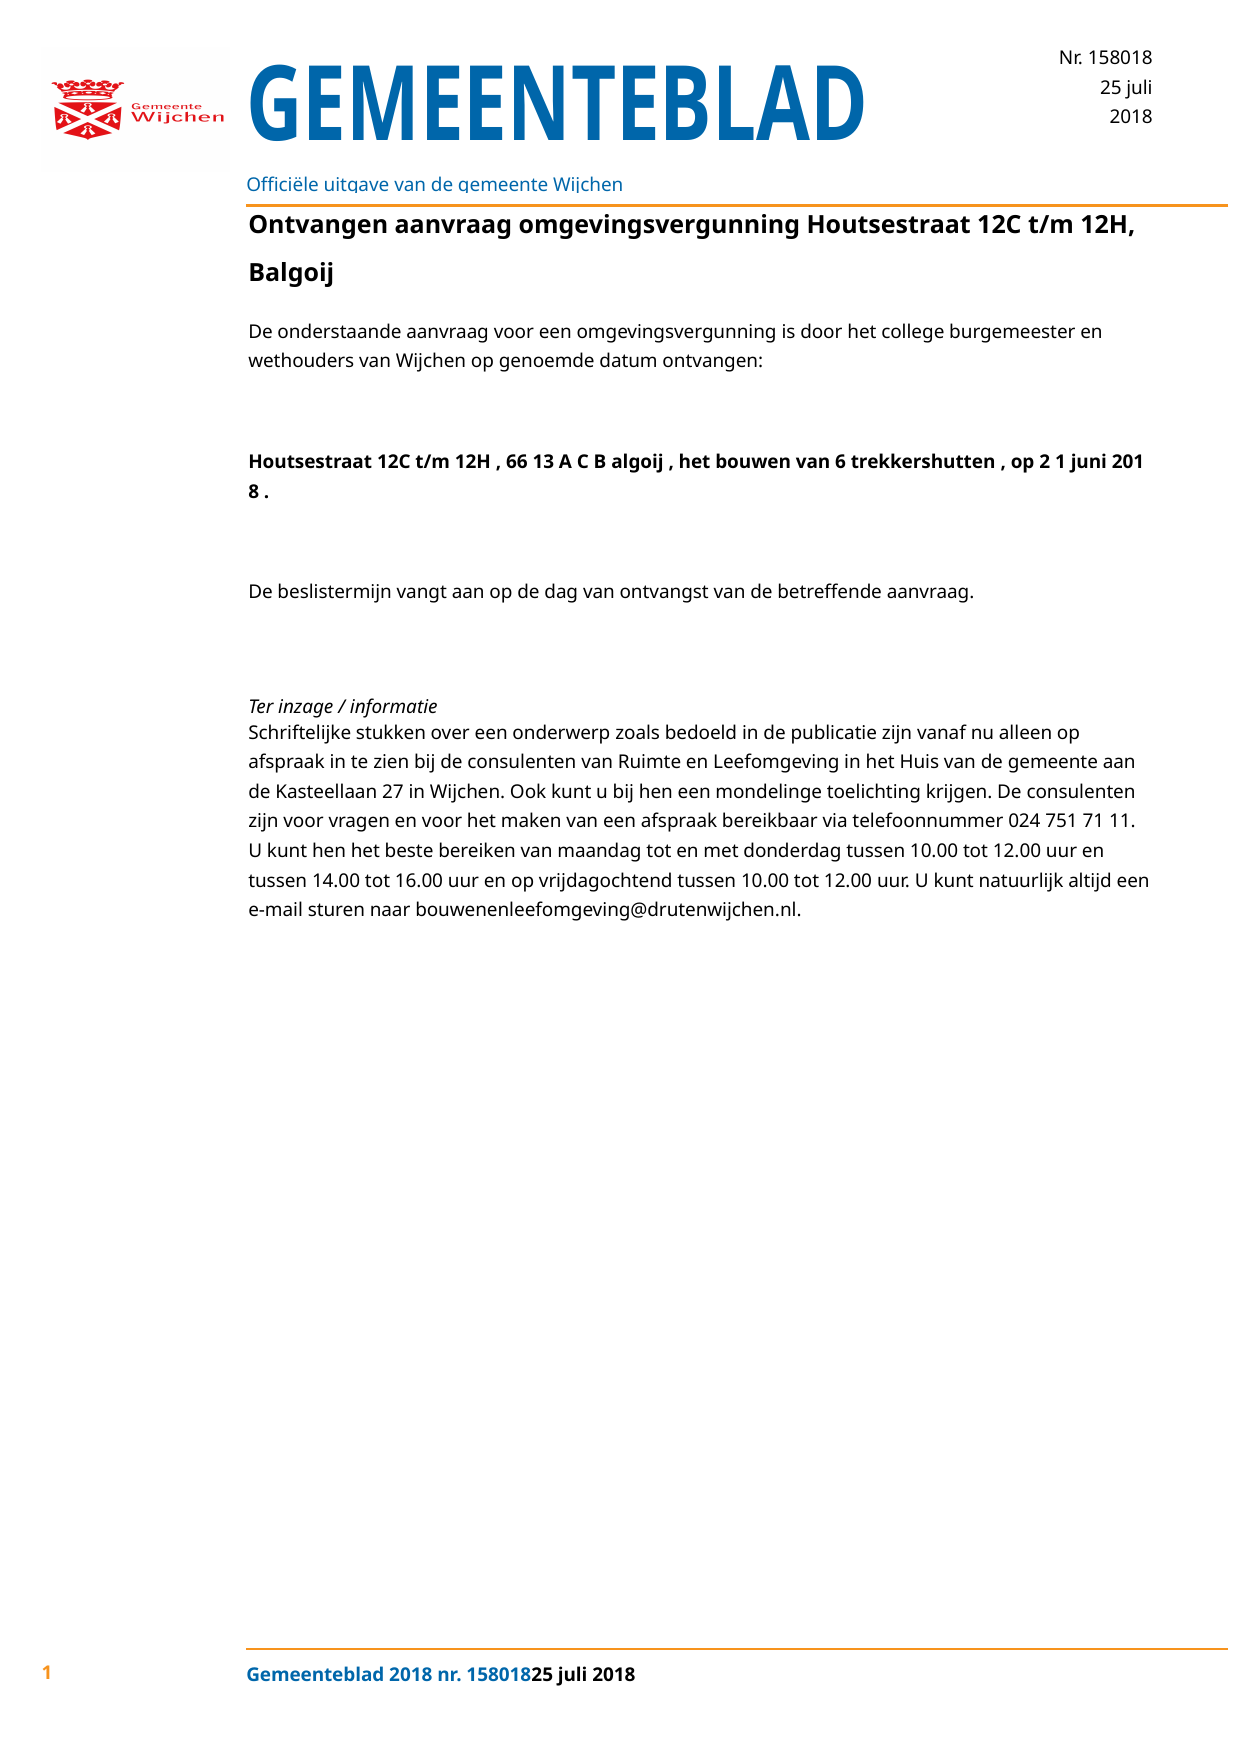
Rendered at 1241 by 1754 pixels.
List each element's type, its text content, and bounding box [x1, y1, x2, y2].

text De beslistermijn vangt aan op de dag van ontvangst van de betreffende aanvraag. [248, 579, 1152, 604]
text Houtsestraat 12C t/m 12H , 66 13 A C B algoij , het bouwen van 6 trekkershutten , op 2 1 juni 201 8 . [248, 448, 1152, 504]
text De onderstaande aanvraag voor een omgevingsvergunning is door het college burgemeester en wethouders van Wijchen op genoemde datum ontvangen: [248, 318, 1152, 373]
picture [41, 47, 231, 172]
text Ontvangen aanvraag omgevingsvergunning Houtsestraat 12C t/m 12H, Balgoij [248, 207, 1152, 288]
text Schriftelijke stukken over een onderwerp zoals bedoeld in de publicatie zijn vanaf nu alleen op afspraak in te zien bij de consulenten van Ruimte en Leefomgeving in het Huis van de gemeente aan de Kasteellaan 27 in Wijchen. Ook kunt u bij hen een mondelinge toelichting krijgen. De consulenten zijn voor vragen en voor het maken van een afspraak bereikbaar via telefoonnummer 024 751 71 11. U kunt hen het beste bereiken van maandag tot en met donderdag tussen 10.00 tot 12.00 uur en tussen 14.00 tot 16.00 uur en op vrijdagochtend tussen 10.00 tot 12.00 uur. U kunt natuurlijk altijd een e-mail sturen naar bouwenenleefomgeving@drutenwijchen.nl. [248, 719, 1152, 922]
text Ter inzage / informatie [248, 693, 1152, 719]
